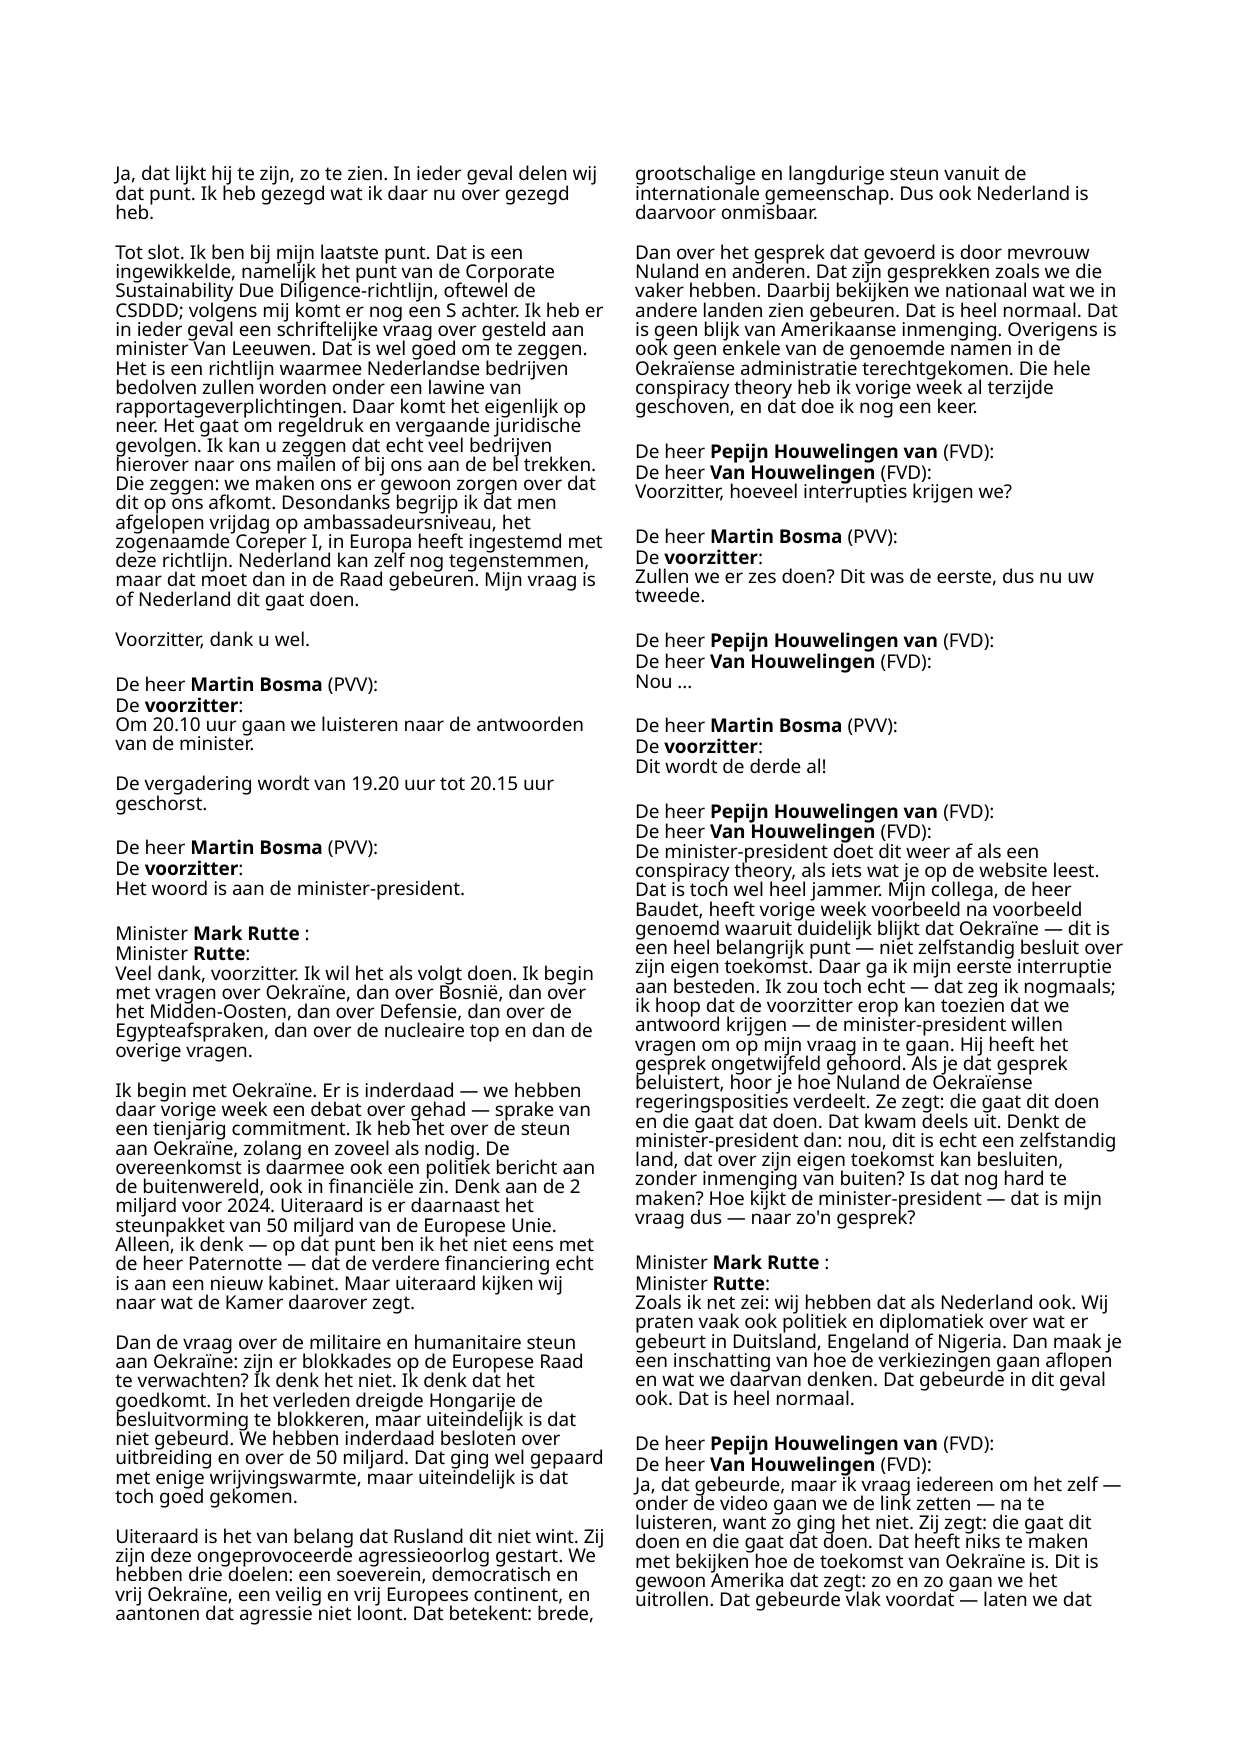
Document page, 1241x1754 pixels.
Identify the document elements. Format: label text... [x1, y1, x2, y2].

text De heer Martin Bosma (PVV): [635, 713, 1125, 738]
text De heer Van Houwelingen (FVD): [635, 823, 1125, 843]
text De voorzitter: [115, 860, 605, 879]
text De heer Pepijn Houwelingen van (FVD): [635, 628, 1125, 653]
text Minister Rutte: [115, 945, 605, 965]
text Nou … [635, 673, 1125, 692]
text De vergadering wordt van 19.20 uur tot 20.15 uur geschorst. [115, 775, 605, 814]
text De heer Pepijn Houwelingen van (FVD): [635, 1431, 1125, 1456]
text Het woord is aan de minister-president. [115, 879, 605, 899]
text De heer Pepijn Houwelingen van (FVD): [635, 798, 1125, 823]
text Voorzitter, hoeveel interrupties krijgen we? [635, 483, 1125, 502]
text De heer Pepijn Houwelingen van (FVD): [635, 438, 1125, 464]
text De heer Van Houwelingen (FVD): [635, 464, 1125, 483]
text Ja, dat gebeurde, maar ik vraag iedereen om het zelf — onder de video gaan we de link zetten — na te luisteren, want zo ging het niet. Zij zegt: die gaat dit doen en die gaat dat doen. Dat heeft niks te maken met bekijken hoe de toekomst van Oekraïne is. Dit is gewoon Amerika dat zegt: zo en zo gaan we het uitrollen. Dat gebeurde vlak voordat — laten we dat [635, 1476, 1125, 1610]
text Zoals ik net zei: wij hebben dat als Nederland ook. Wij praten vaak ook politiek en diplomatiek over wat er gebeurt in Duitsland, Engeland of Nigeria. Dan maak je een inschatting van hoe de verkiezingen gaan aflopen en wat we daarvan denken. Dat gebeurde in dit geval ook. Dat is heel normaal. [635, 1294, 1125, 1410]
text Tot slot. Ik ben bij mijn laatste punt. Dat is een ingewikkelde, namelijk het punt van de Corporate Sustainability Due Diligence-richtlijn, oftewel de CSDDD; volgens mij komt er nog een S achter. Ik heb er in ieder geval een schriftelijke vraag over gesteld aan minister Van Leeuwen. Dat is wel goed om te zeggen. Het is een richtlijn waarmee Nederlandse bedrijven bedolven zullen worden onder een lawine van rapportageverplichtingen. Daar komt het eigenlijk op neer. Het gaat om regeldruk en vergaande juridische gevolgen. Ik kan u zeggen dat echt veel bedrijven hierover naar ons mailen of bij ons aan de bel trekken. Die zeggen: we maken ons er gewoon zorgen over dat dit op ons afkomt. Desondanks begrijp ik dat men afgelopen vrijdag op ambassadeursniveau, het zogenaamde Coreper I, in Europa heeft ingestemd met deze richtlijn. Nederland kan zelf nog tegenstemmen, maar dat moet dan in de Raad gebeuren. Mijn vraag is of Nederland dit gaat doen. [115, 244, 605, 610]
text Ja, dat lijkt hij te zijn, zo te zien. In ieder geval delen wij dat punt. Ik heb gezegd wat ik daar nu over gezegd heb. [115, 165, 605, 223]
text De heer Martin Bosma (PVV): [635, 523, 1125, 549]
text Zullen we er zes doen? Dit was de eerste, dus nu uw tweede. [635, 568, 1125, 607]
text Om 20.10 uur gaan we luisteren naar de antwoorden van de minister. [115, 716, 605, 754]
text Veel dank, voorzitter. Ik wil het als volgt doen. Ik begin met vragen over Oekraïne, dan over Bosnië, dan over het Midden-Oosten, dan over Defensie, dan over de Egypteafspraken, dan over de nucleaire top en dan de overige vragen. [115, 965, 605, 1061]
text De heer Van Houwelingen (FVD): [635, 1456, 1125, 1476]
text Dan de vraag over de militaire en humanitaire steun aan Oekraïne: zijn er blokkades op de Europese Raad te verwachten? Ik denk het niet. Ik denk dat het goedkomt. In het verleden dreigde Hongarije de besluitvorming te blokkeren, maar uiteindelijk is dat niet gebeurd. We hebben inderdaad besloten over uitbreiding en over de 50 miljard. Dat ging wel gepaard met enige wrijvingswarmte, maar uiteindelijk is dat toch goed gekomen. [115, 1334, 605, 1507]
text De voorzitter: [635, 738, 1125, 758]
text Voorzitter, dank u wel. [115, 631, 605, 650]
text Dit wordt de derde al! [635, 758, 1125, 777]
text De voorzitter: [635, 549, 1125, 568]
text Dan over het gesprek dat gevoerd is door mevrouw Nuland en anderen. Dat zijn gesprekken zoals we die vaker hebben. Daarbij bekijken we nationaal wat we in andere landen zien gebeuren. Dat is heel normaal. Dat is geen blijk van Amerikaanse inmenging. Overigens is ook geen enkele van de genoemde namen in de Oekraïense administratie terechtgekomen. Die hele conspiracy theory heb ik vorige week al terzijde geschoven, en dat doe ik nog een keer. [635, 244, 1125, 417]
text De minister-president doet dit weer af als een conspiracy theory, als iets wat je op de website leest. Dat is toch wel heel jammer. Mijn collega, de heer Baudet, heeft vorige week voorbeeld na voorbeeld genoemd waaruit duidelijk blijkt dat Oekraïne — dit is een heel belangrijk punt — niet zelfstandig besluit over zijn eigen toekomst. Daar ga ik mijn eerste interruptie aan besteden. Ik zou toch echt — dat zeg ik nogmaals; ik hoop dat de voorzitter erop kan toezien dat we antwoord krijgen — de minister-president willen vragen om op mijn vraag in te gaan. Hij heeft het gesprek ongetwijfeld gehoord. Als je dat gesprek beluistert, hoor je hoe Nuland de Oekraïense regeringsposities verdeelt. Ze zegt: die gaat dit doen en die gaat dat doen. Dat kwam deels uit. Denkt de minister-president dan: nou, dit is echt een zelfstandig land, dat over zijn eigen toekomst kan besluiten, zonder inmenging van buiten? Is dat nog hard te maken? Hoe kijkt de minister-president — dat is mijn vraag dus — naar zo'n gesprek? [635, 843, 1125, 1228]
text Ik begin met Oekraïne. Er is inderdaad — we hebben daar vorige week een debat over gehad — sprake van een tienjarig commitment. Ik heb het over de steun aan Oekraïne, zolang en zoveel als nodig. De overeenkomst is daarmee ook een politiek bericht aan de buitenwereld, ook in financiële zin. Denk aan de 2 miljard voor 2024. Uiteraard is er daarnaast het steunpakket van 50 miljard van de Europese Unie. Alleen, ik denk — op dat punt ben ik het niet eens met de heer Paternotte — dat de verdere financiering echt is aan een nieuw kabinet. Maar uiteraard kijken wij naar wat de Kamer daarover zegt. [115, 1082, 605, 1313]
text Uiteraard is het van belang dat Rusland dit niet wint. Zij zijn deze ongeprovoceerde agressieoorlog gestart. We hebben drie doelen: een soeverein, democratisch en vrij Oekraïne, een veilig en vrij Europees continent, en aantonen dat agressie niet loont. Dat betekent: brede, [115, 1528, 605, 1624]
text De heer Van Houwelingen (FVD): [635, 653, 1125, 673]
text Minister Rutte: [635, 1275, 1125, 1294]
text De heer Martin Bosma (PVV): [115, 671, 605, 697]
text grootschalige en langdurige steun vanuit de internationale gemeenschap. Dus ook Nederland is daarvoor onmisbaar. [635, 165, 1125, 223]
text De voorzitter: [115, 697, 605, 716]
text Minister Mark Rutte : [635, 1249, 1125, 1275]
text De heer Martin Bosma (PVV): [115, 834, 605, 860]
text Minister Mark Rutte : [115, 920, 605, 945]
